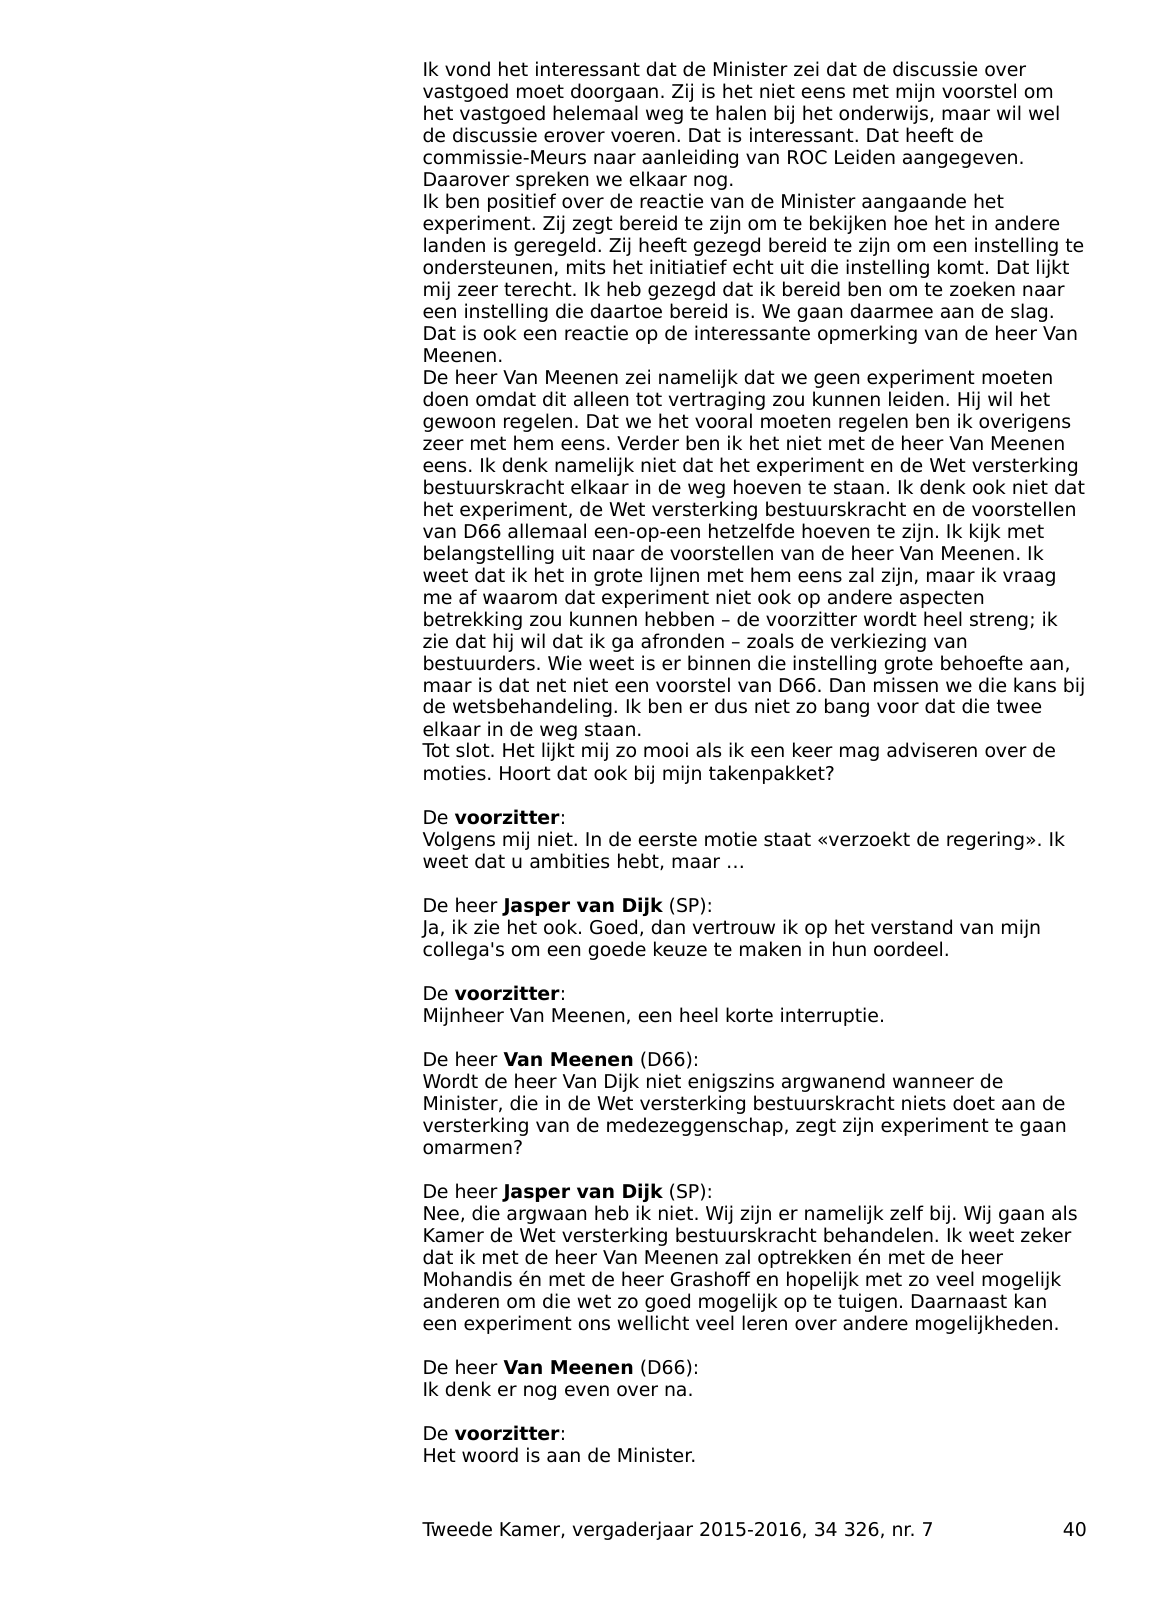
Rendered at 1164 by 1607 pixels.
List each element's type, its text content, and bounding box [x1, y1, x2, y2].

text Nee, die argwaan heb ik niet. Wij zijn er namelijk zelf bij. Wij gaan als Kamer de Wet versterking bestuurskracht behandelen. Ik weet zeker dat ik met de heer Van Meenen zal optrekken én met de heer Mohandis én met de heer Grashoff en hopelijk met zo veel mogelijk anderen om die wet zo goed mogelijk op te tuigen. Daarnaast kan een experiment ons wellicht veel leren over andere mogelijkheden. [422, 1203, 1087, 1335]
text Het woord is aan de Minister. [422, 1445, 1087, 1467]
text De heer Jasper van Dijk (SP): [422, 895, 1087, 917]
text De voorzitter: [422, 807, 1087, 828]
text De heer Van Meenen (D66): [422, 1357, 1087, 1379]
text Ja, ik zie het ook. Goed, dan vertrouw ik op het verstand van mijn collega's om een goede keuze te maken in hun oordeel. [422, 917, 1087, 961]
text Wordt de heer Van Dijk niet enigszins argwanend wanneer de Minister, die in de Wet versterking bestuurskracht niets doet aan de versterking van de medezeggenschap, zegt zijn experiment te gaan omarmen? [422, 1071, 1087, 1159]
text Mijnheer Van Meenen, een heel korte interruptie. [422, 1005, 1087, 1027]
text De heer Jasper van Dijk (SP): [422, 1181, 1087, 1203]
text Ik ben positief over de reactie van de Minister aangaande het experiment. Zij zegt bereid te zijn om te bekijken hoe het in andere landen is geregeld. Zij heeft gezegd bereid te zijn om een instelling te ondersteunen, mits het initiatief echt uit die instelling komt. Dat lijkt mij zeer terecht. Ik heb gezegd dat ik bereid ben om te zoeken naar een instelling die daartoe bereid is. We gaan daarmee aan de slag. Dat is ook een reactie op de interessante opmerking van de heer Van Meenen. [422, 191, 1087, 367]
text De voorzitter: [422, 1423, 1087, 1445]
text De heer Van Meenen (D66): [422, 1049, 1087, 1071]
text Ik denk er nog even over na. [422, 1379, 1087, 1401]
text De voorzitter: [422, 983, 1087, 1005]
text De heer Van Meenen zei namelijk dat we geen experiment moeten doen omdat dit alleen tot vertraging zou kunnen leiden. Hij wil het gewoon regelen. Dat we het vooral moeten regelen ben ik overigens zeer met hem eens. Verder ben ik het niet met de heer Van Meenen eens. Ik denk namelijk niet dat het experiment en de Wet versterking bestuurskracht elkaar in de weg hoeven te staan. Ik denk ook niet dat het experiment, de Wet versterking bestuurskracht en de voorstellen van D66 allemaal een-op-een hetzelfde hoeven te zijn. Ik kijk met belangstelling uit naar de voorstellen van de heer Van Meenen. Ik weet dat ik het in grote lijnen met hem eens zal zijn, maar ik vraag me af waarom dat experiment niet ook op andere aspecten betrekking zou kunnen hebben – de voorzitter wordt heel streng; ik zie dat hij wil dat ik ga afronden – zoals de verkiezing van bestuurders. Wie weet is er binnen die instelling grote behoefte aan, maar is dat net niet een voorstel van D66. Dan missen we die kans bij de wetsbehandeling. Ik ben er dus niet zo bang voor dat die twee elkaar in de weg staan. [422, 367, 1087, 740]
text Ik vond het interessant dat de Minister zei dat de discussie over vastgoed moet doorgaan. Zij is het niet eens met mijn voorstel om het vastgoed helemaal weg te halen bij het onderwijs, maar wil wel de discussie erover voeren. Dat is interessant. Dat heeft de commissie-Meurs naar aanleiding van ROC Leiden aangegeven. Daarover spreken we elkaar nog. [422, 59, 1087, 191]
text Tot slot. Het lijkt mij zo mooi als ik een keer mag adviseren over de moties. Hoort dat ook bij mijn takenpakket? [422, 740, 1087, 784]
text Volgens mij niet. In de eerste motie staat «verzoekt de regering». Ik weet dat u ambities hebt, maar … [422, 828, 1087, 872]
